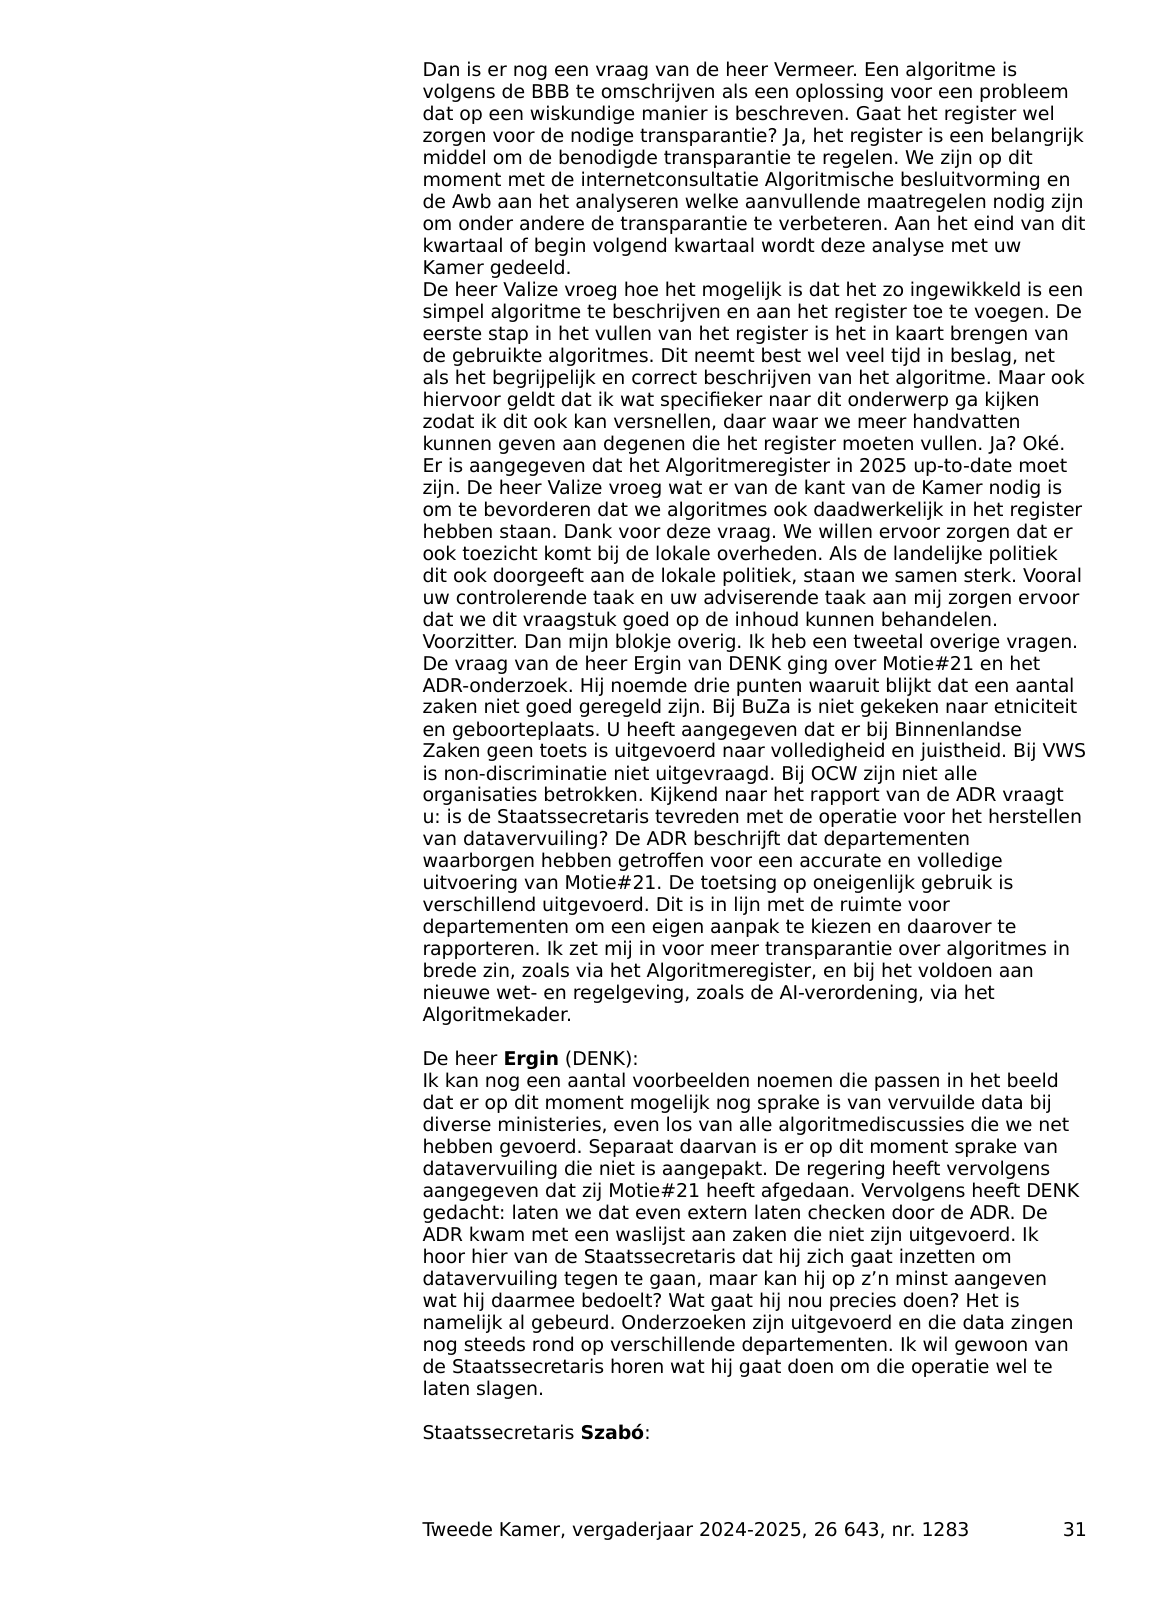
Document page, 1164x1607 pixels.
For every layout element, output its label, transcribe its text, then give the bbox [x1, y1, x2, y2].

text Staatssecretaris Szabó: [422, 1422, 1087, 1444]
text De heer Valize vroeg hoe het mogelijk is dat het zo ingewikkeld is een simpel algoritme te beschrijven en aan het register toe te voegen. De eerste stap in het vullen van het register is het in kaart brengen van de gebruikte algoritmes. Dit neemt best wel veel tijd in beslag, net als het begrijpelijk en correct beschrijven van het algoritme. Maar ook hiervoor geldt dat ik wat specifieker naar dit onderwerp ga kijken zodat ik dit ook kan versnellen, daar waar we meer handvatten kunnen geven aan degenen die het register moeten vullen. Ja? Oké. [422, 279, 1087, 455]
text Voorzitter. Dan mijn blokje overig. Ik heb een tweetal overige vragen. De vraag van de heer Ergin van DENK ging over Motie#21 en het ADR-onderzoek. Hij noemde drie punten waaruit blijkt dat een aantal zaken niet goed geregeld zijn. Bij BuZa is niet gekeken naar etniciteit en geboorteplaats. U heeft aangegeven dat er bij Binnenlandse Zaken geen toets is uitgevoerd naar volledigheid en juistheid. Bij VWS is non-discriminatie niet uitgevraagd. Bij OCW zijn niet alle organisaties betrokken. Kijkend naar het rapport van de ADR vraagt u: is de Staatssecretaris tevreden met de operatie voor het herstellen van datavervuiling? De ADR beschrijft dat departementen waarborgen hebben getroffen voor een accurate en volledige uitvoering van Motie#21. De toetsing op oneigenlijk gebruik is verschillend uitgevoerd. Dit is in lijn met de ruimte voor departementen om een eigen aanpak te kiezen en daarover te rapporteren. Ik zet mij in voor meer transparantie over algoritmes in brede zin, zoals via het Algoritmeregister, en bij het voldoen aan nieuwe wet- en regelgeving, zoals de AI-verordening, via het Algoritmekader. [422, 631, 1087, 1026]
text Dan is er nog een vraag van de heer Vermeer. Een algoritme is volgens de BBB te omschrijven als een oplossing voor een probleem dat op een wiskundige manier is beschreven. Gaat het register wel zorgen voor de nodige transparantie? Ja, het register is een belangrijk middel om de benodigde transparantie te regelen. We zijn op dit moment met de internetconsultatie Algoritmische besluitvorming en de Awb aan het analyseren welke aanvullende maatregelen nodig zijn om onder andere de transparantie te verbeteren. Aan het eind van dit kwartaal of begin volgend kwartaal wordt deze analyse met uw Kamer gedeeld. [422, 59, 1087, 279]
text Er is aangegeven dat het Algoritmeregister in 2025 up-to-date moet zijn. De heer Valize vroeg wat er van de kant van de Kamer nodig is om te bevorderen dat we algoritmes ook daadwerkelijk in het register hebben staan. Dank voor deze vraag. We willen ervoor zorgen dat er ook toezicht komt bij de lokale overheden. Als de landelijke politiek dit ook doorgeeft aan de lokale politiek, staan we samen sterk. Vooral uw controlerende taak en uw adviserende taak aan mij zorgen ervoor dat we dit vraagstuk goed op de inhoud kunnen behandelen. [422, 455, 1087, 631]
text Ik kan nog een aantal voorbeelden noemen die passen in het beeld dat er op dit moment mogelijk nog sprake is van vervuilde data bij diverse ministeries, even los van alle algoritmediscussies die we net hebben gevoerd. Separaat daarvan is er op dit moment sprake van datavervuiling die niet is aangepakt. De regering heeft vervolgens aangegeven dat zij Motie#21 heeft afgedaan. Vervolgens heeft DENK gedacht: laten we dat even extern laten checken door de ADR. De ADR kwam met een waslijst aan zaken die niet zijn uitgevoerd. Ik hoor hier van de Staatssecretaris dat hij zich gaat inzetten om datavervuiling tegen te gaan, maar kan hij op z’n minst aangeven wat hij daarmee bedoelt? Wat gaat hij nou precies doen? Het is namelijk al gebeurd. Onderzoeken zijn uitgevoerd en die data zingen nog steeds rond op verschillende departementen. Ik wil gewoon van de Staatssecretaris horen wat hij gaat doen om die operatie wel te laten slagen. [422, 1070, 1087, 1400]
text De heer Ergin (DENK): [422, 1048, 1087, 1070]
